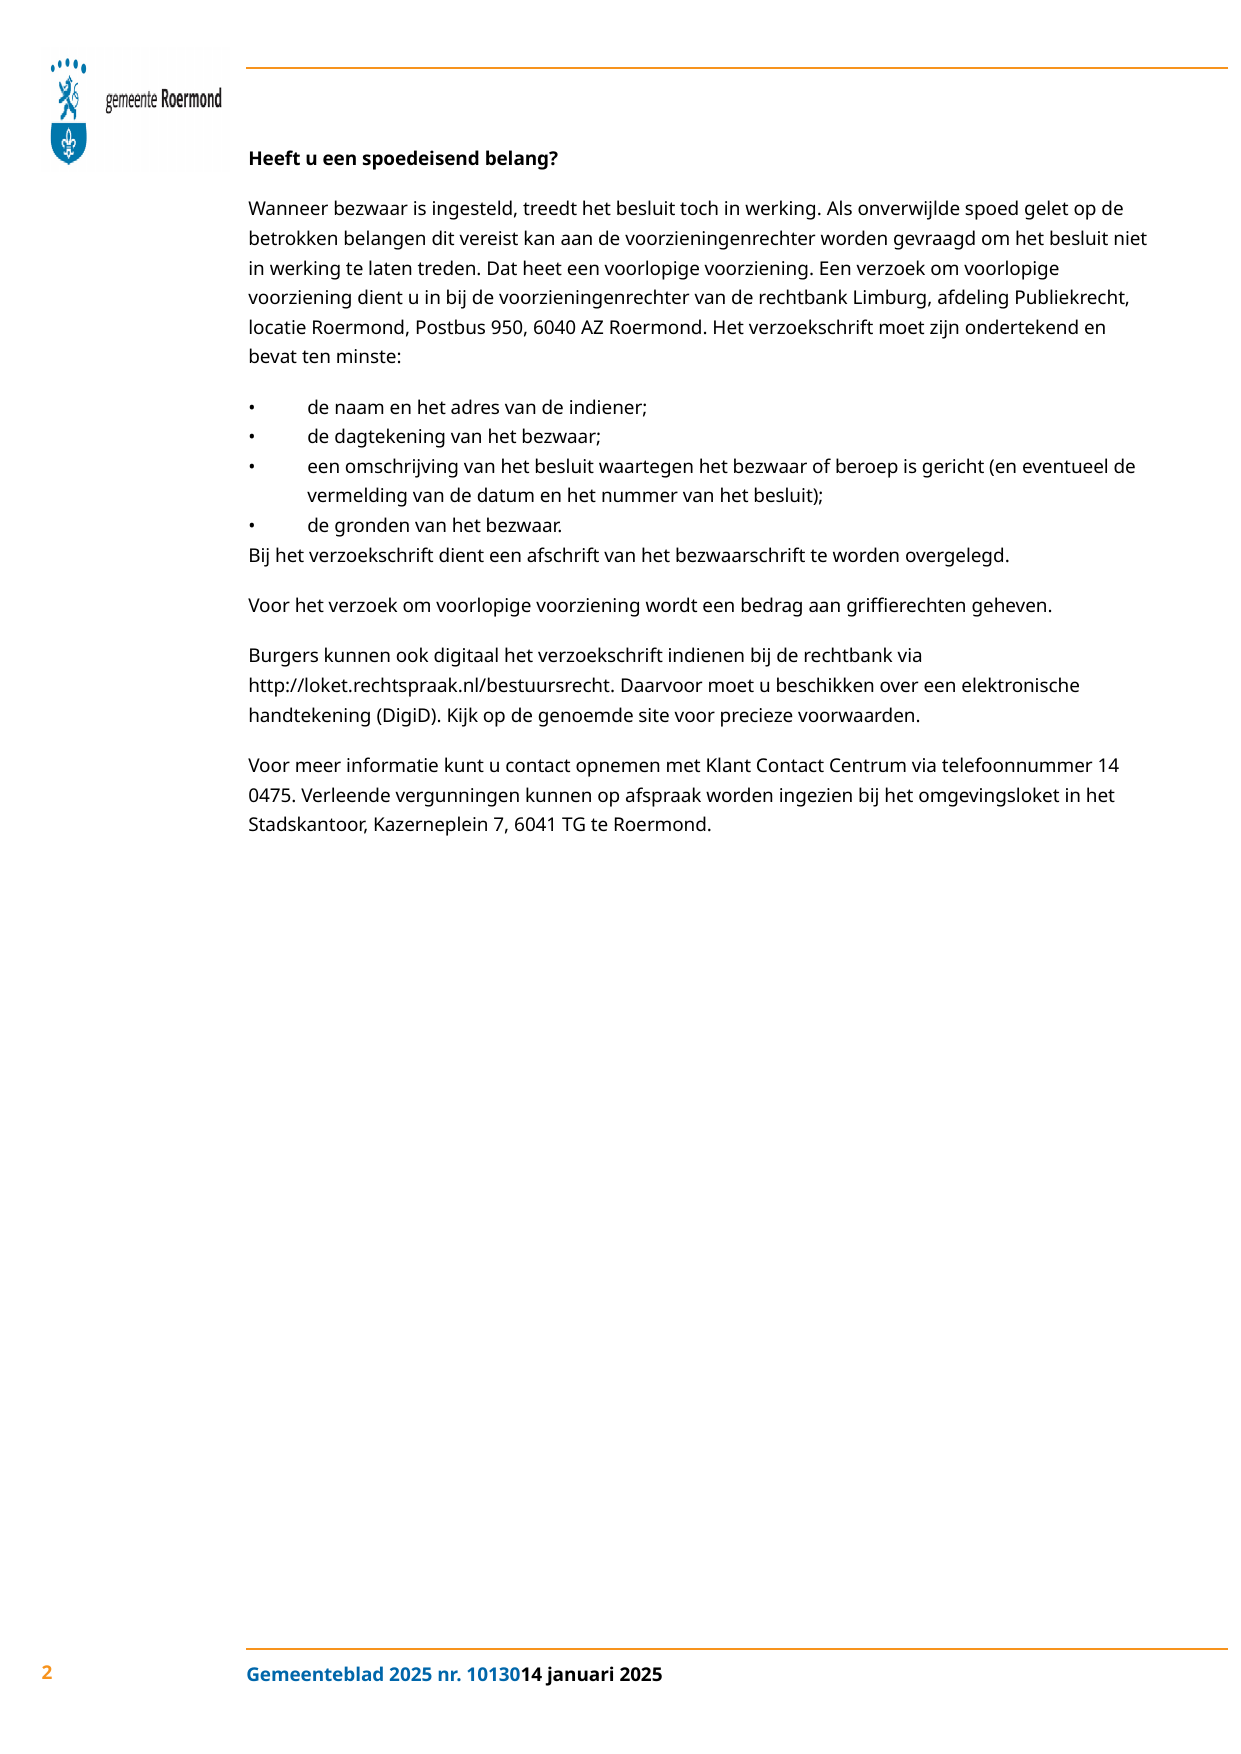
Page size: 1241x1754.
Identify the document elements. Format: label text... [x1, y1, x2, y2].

text Wanneer bezwaar is ingesteld, treedt het besluit toch in werking. Als onverwijlde spoed gelet op de betrokken belangen dit vereist kan aan de voorzieningenrechter worden gevraagd om het besluit niet in werking te laten treden. Dat heet een voorlopige voorziening. Een verzoek om voorlopige voorziening dient u in bij de voorzieningenrechter van de rechtbank Limburg, afdeling Publiekrecht, locatie Roermond, Postbus 950, 6040 AZ Roermond. Het verzoekschrift moet zijn ondertekend en bevat ten minste: [248, 196, 1152, 369]
picture [41, 47, 231, 172]
text Voor het verzoek om voorlopige voorziening wordt een bedrag aan griffierechten geheven. [248, 592, 1152, 618]
text Voor meer informatie kunt u contact opnemen met Klant Contact Centrum via telefoonnummer 14 0475. Verleende vergunningen kunnen op afspraak worden ingezien bij het omgevingsloket in het Stadskantoor, Kazerneplein 7, 6041 TG te Roermond. [248, 752, 1152, 837]
text Heeft u een spoedeisend belang? [248, 145, 1152, 171]
list de gronden van het bezwaar. [248, 512, 1152, 538]
list de naam en het adres van de indiener; [248, 394, 1152, 420]
list een omschrijving van het besluit waartegen het bezwaar of beroep is gericht (en eventueel de vermelding van de datum en het nummer van het besluit); [248, 453, 1152, 508]
list de dagtekening van het bezwaar; [248, 423, 1152, 449]
text Burgers kunnen ook digitaal het verzoekschrift indienen bij de rechtbank via http://loket.rechtspraak.nl/bestuursrecht. Daarvoor moet u beschikken over een elektronische handtekening (DigiD). Kijk op de genoemde site voor precieze voorwaarden. [248, 643, 1152, 728]
text Bij het verzoekschrift dient een afschrift van het bezwaarschrift te worden overgelegd. [248, 542, 1152, 568]
